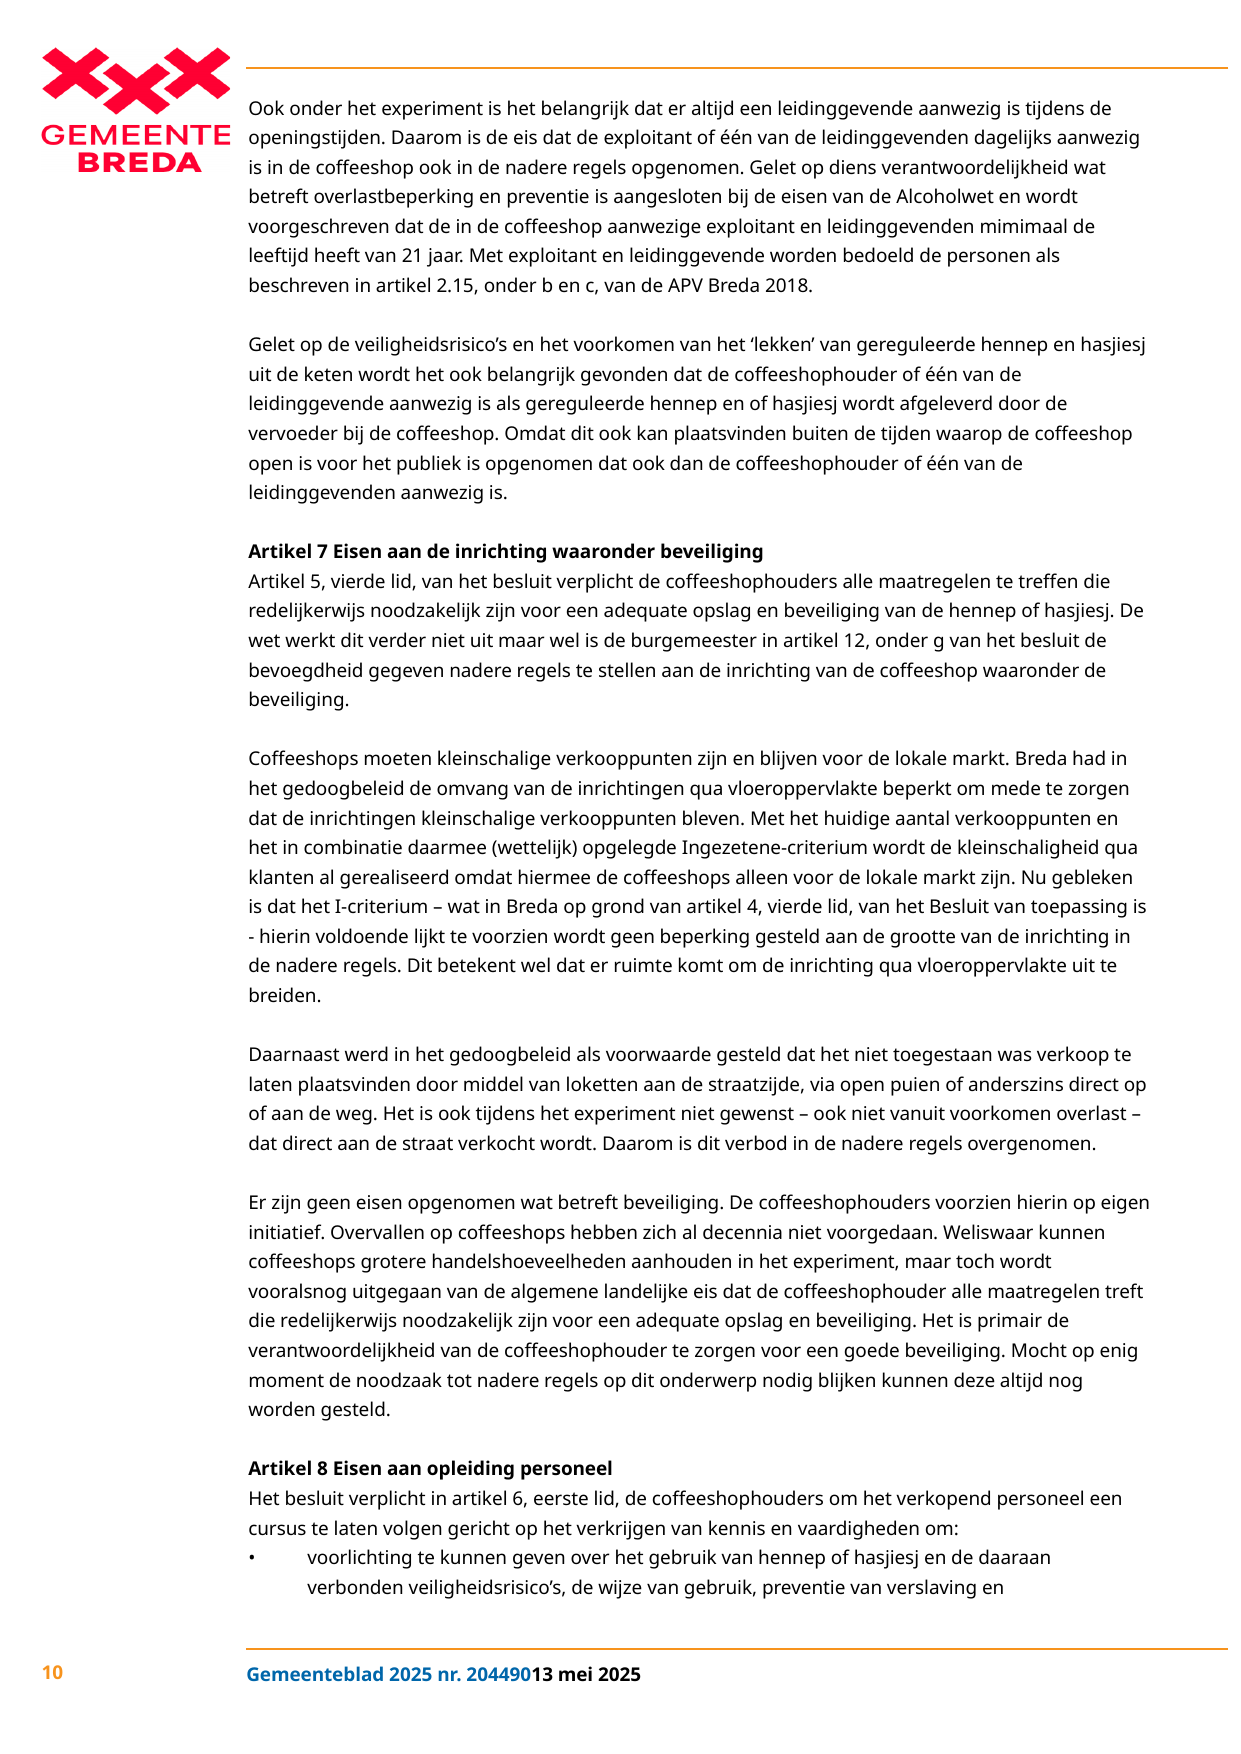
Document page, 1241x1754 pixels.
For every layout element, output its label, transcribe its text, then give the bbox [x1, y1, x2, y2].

text Artikel 5, vierde lid, van het besluit verplicht de coffeeshophouders alle maatregelen te treffen die redelijkerwijs noodzakelijk zijn voor een adequate opslag en beveiliging van de hennep of hasjiesj. De wet werkt dit verder niet uit maar wel is de burgemeester in artikel 12, onder g van het besluit de bevoegdheid gegeven nadere regels te stellen aan de inrichting van de coffeeshop waaronder de beveiliging. [248, 568, 1152, 712]
text Artikel 7 Eisen aan de inrichting waaronder beveiliging [248, 538, 1152, 564]
text Het besluit verplicht in artikel 6, eerste lid, de coffeeshophouders om het verkopend personeel een cursus te laten volgen gericht op het verkrijgen van kennis en vaardigheden om: [248, 1485, 1152, 1541]
text Artikel 8 Eisen aan opleiding personeel [248, 1456, 1152, 1481]
picture [41, 47, 231, 172]
text Er zijn geen eisen opgenomen wat betreft beveiliging. De coffeeshophouders voorzien hierin op eigen initiatief. Overvallen op coffeeshops hebben zich al decennia niet voorgedaan. Weliswaar kunnen coffeeshops grotere handelshoeveelheden aanhouden in het experiment, maar toch wordt vooralsnog uitgegaan van de algemene landelijke eis dat de coffeeshophouder alle maatregelen treft die redelijkerwijs noodzakelijk zijn voor een adequate opslag en beveiliging. Het is primair de verantwoordelijkheid van de coffeeshophouder te zorgen voor een goede beveiliging. Mocht op enig moment de noodzaak tot nadere regels op dit onderwerp nodig blijken kunnen deze altijd nog worden gesteld. [248, 1189, 1152, 1422]
list voorlichting te kunnen geven over het gebruik van hennep of hasjiesj en de daaraan verbonden veiligheidsrisico’s, de wijze van gebruik, preventie van verslaving en [248, 1544, 1152, 1600]
text Coffeeshops moeten kleinschalige verkooppunten zijn en blijven voor de lokale markt. Breda had in het gedoogbeleid de omvang van de inrichtingen qua vloeroppervlakte beperkt om mede te zorgen dat de inrichtingen kleinschalige verkooppunten bleven. Met het huidige aantal verkooppunten en het in combinatie daarmee (wettelijk) opgelegde Ingezetene-criterium wordt de kleinschaligheid qua klanten al gerealiseerd omdat hiermee de coffeeshops alleen voor de lokale markt zijn. Nu gebleken is dat het I-criterium – wat in Breda op grond van artikel 4, vierde lid, van het Besluit van toepassing is - hierin voldoende lijkt te voorzien wordt geen beperking gesteld aan de grootte van de inrichting in de nadere regels. Dit betekent wel dat er ruimte komt om de inrichting qua vloeroppervlakte uit te breiden. [248, 746, 1152, 1008]
text Gelet op de veiligheidsrisico’s en het voorkomen van het ‘lekken’ van gereguleerde hennep en hasjiesj uit de keten wordt het ook belangrijk gevonden dat de coffeeshophouder of één van de leidinggevende aanwezig is als gereguleerde hennep en of hasjiesj wordt afgeleverd door de vervoeder bij de coffeeshop. Omdat dit ook kan plaatsvinden buiten de tijden waarop de coffeeshop open is voor het publiek is opgenomen dat ook dan de coffeeshophouder of één van de leidinggevenden aanwezig is. [248, 331, 1152, 505]
text Daarnaast werd in het gedoogbeleid als voorwaarde gesteld dat het niet toegestaan was verkoop te laten plaatsvinden door middel van loketten aan de straatzijde, via open puien of anderszins direct op of aan de weg. Het is ook tijdens het experiment niet gewenst – ook niet vanuit voorkomen overlast – dat direct aan de straat verkocht wordt. Daarom is dit verbod in de nadere regels overgenomen. [248, 1041, 1152, 1156]
text Ook onder het experiment is het belangrijk dat er altijd een leidinggevende aanwezig is tijdens de openingstijden. Daarom is de eis dat de exploitant of één van de leidinggevenden dagelijks aanwezig is in de coffeeshop ook in de nadere regels opgenomen. Gelet op diens verantwoordelijkheid wat betreft overlastbeperking en preventie is aangesloten bij de eisen van de Alcoholwet en wordt voorgeschreven dat de in de coffeeshop aanwezige exploitant en leidinggevenden mimimaal de leeftijd heeft van 21 jaar. Met exploitant en leidinggevende worden bedoeld de personen als beschreven in artikel 2.15, onder b en c, van de APV Breda 2018. [248, 95, 1152, 298]
